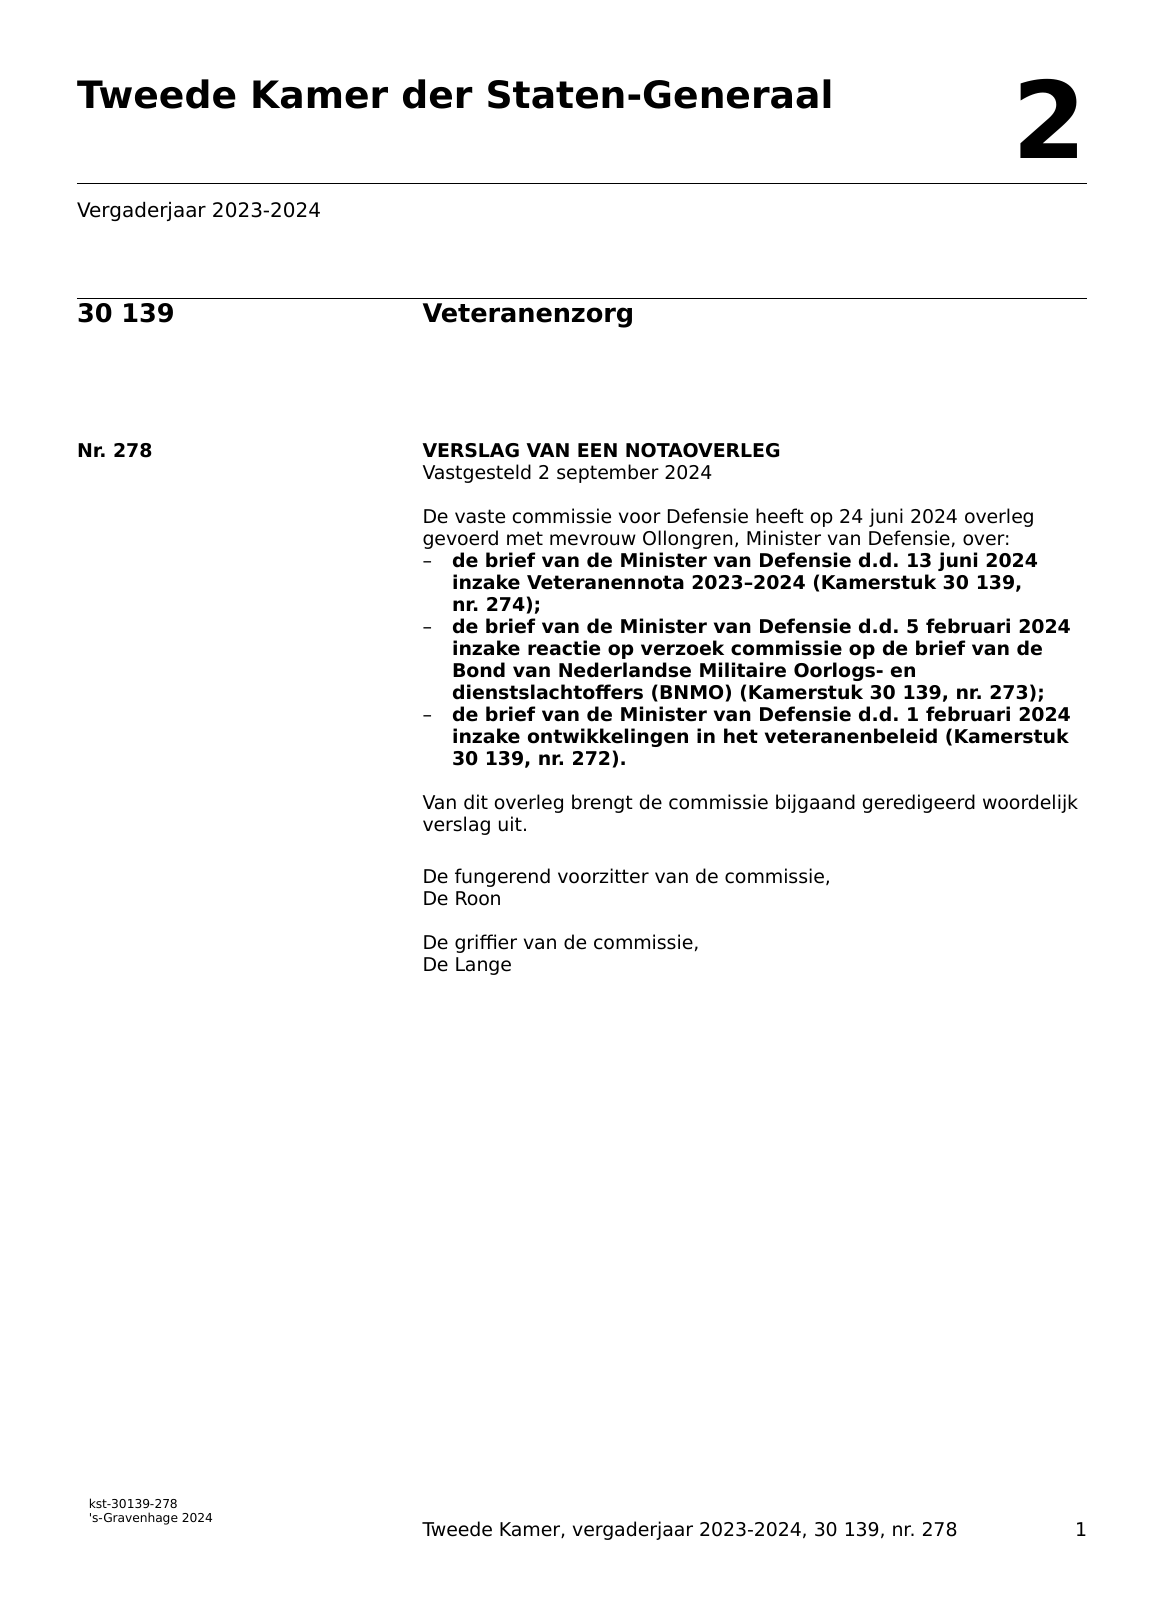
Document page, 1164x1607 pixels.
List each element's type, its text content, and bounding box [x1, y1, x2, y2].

text De griffier van de commissie, De Lange [422, 932, 1087, 976]
table_cell Vergaderjaar 2023-2024 [77, 184, 1087, 298]
text – de brief van de Minister van Defensie d.d. 5 februari 2024 inzake reactie op verzoek commissie op de brief van de Bond van Nederlandse Militaire Oorlogs- en dienstslachtoffers (BNMO) (Kamerstuk 30 139, nr. 273); [422, 616, 1087, 704]
text Vastgesteld 2 september 2024 [422, 462, 1087, 484]
text kst-30139-278 [88, 1497, 323, 1511]
text – de brief van de Minister van Defensie d.d. 1 februari 2024 inzake ontwikkelingen in het veteranenbeleid (Kamerstuk 30 139, nr. 272). [422, 704, 1087, 769]
text 's-Gravenhage 2024 [88, 1511, 323, 1525]
table_header 2 [886, 59, 1087, 183]
text – de brief van de Minister van Defensie d.d. 13 juni 2024 inzake Veteranennota 2023–2024 (Kamerstuk 30 139, nr. 274); [422, 550, 1087, 616]
text Van dit overleg brengt de commissie bijgaand geredigeerd woordelijk verslag uit. [422, 792, 1087, 836]
table_header Tweede Kamer der Staten-Generaal [77, 59, 886, 183]
text De vaste commissie voor Defensie heeft op 24 juni 2024 overleg gevoerd met mevrouw Ollongren, Minister van Defensie, over: [422, 506, 1087, 550]
text De fungerend voorzitter van de commissie, De Roon [422, 866, 1087, 910]
subtitle 30 139 Veteranenzorg [77, 299, 1087, 329]
subtitle Nr. 278 VERSLAG VAN EEN NOTAOVERLEG [77, 440, 1087, 462]
